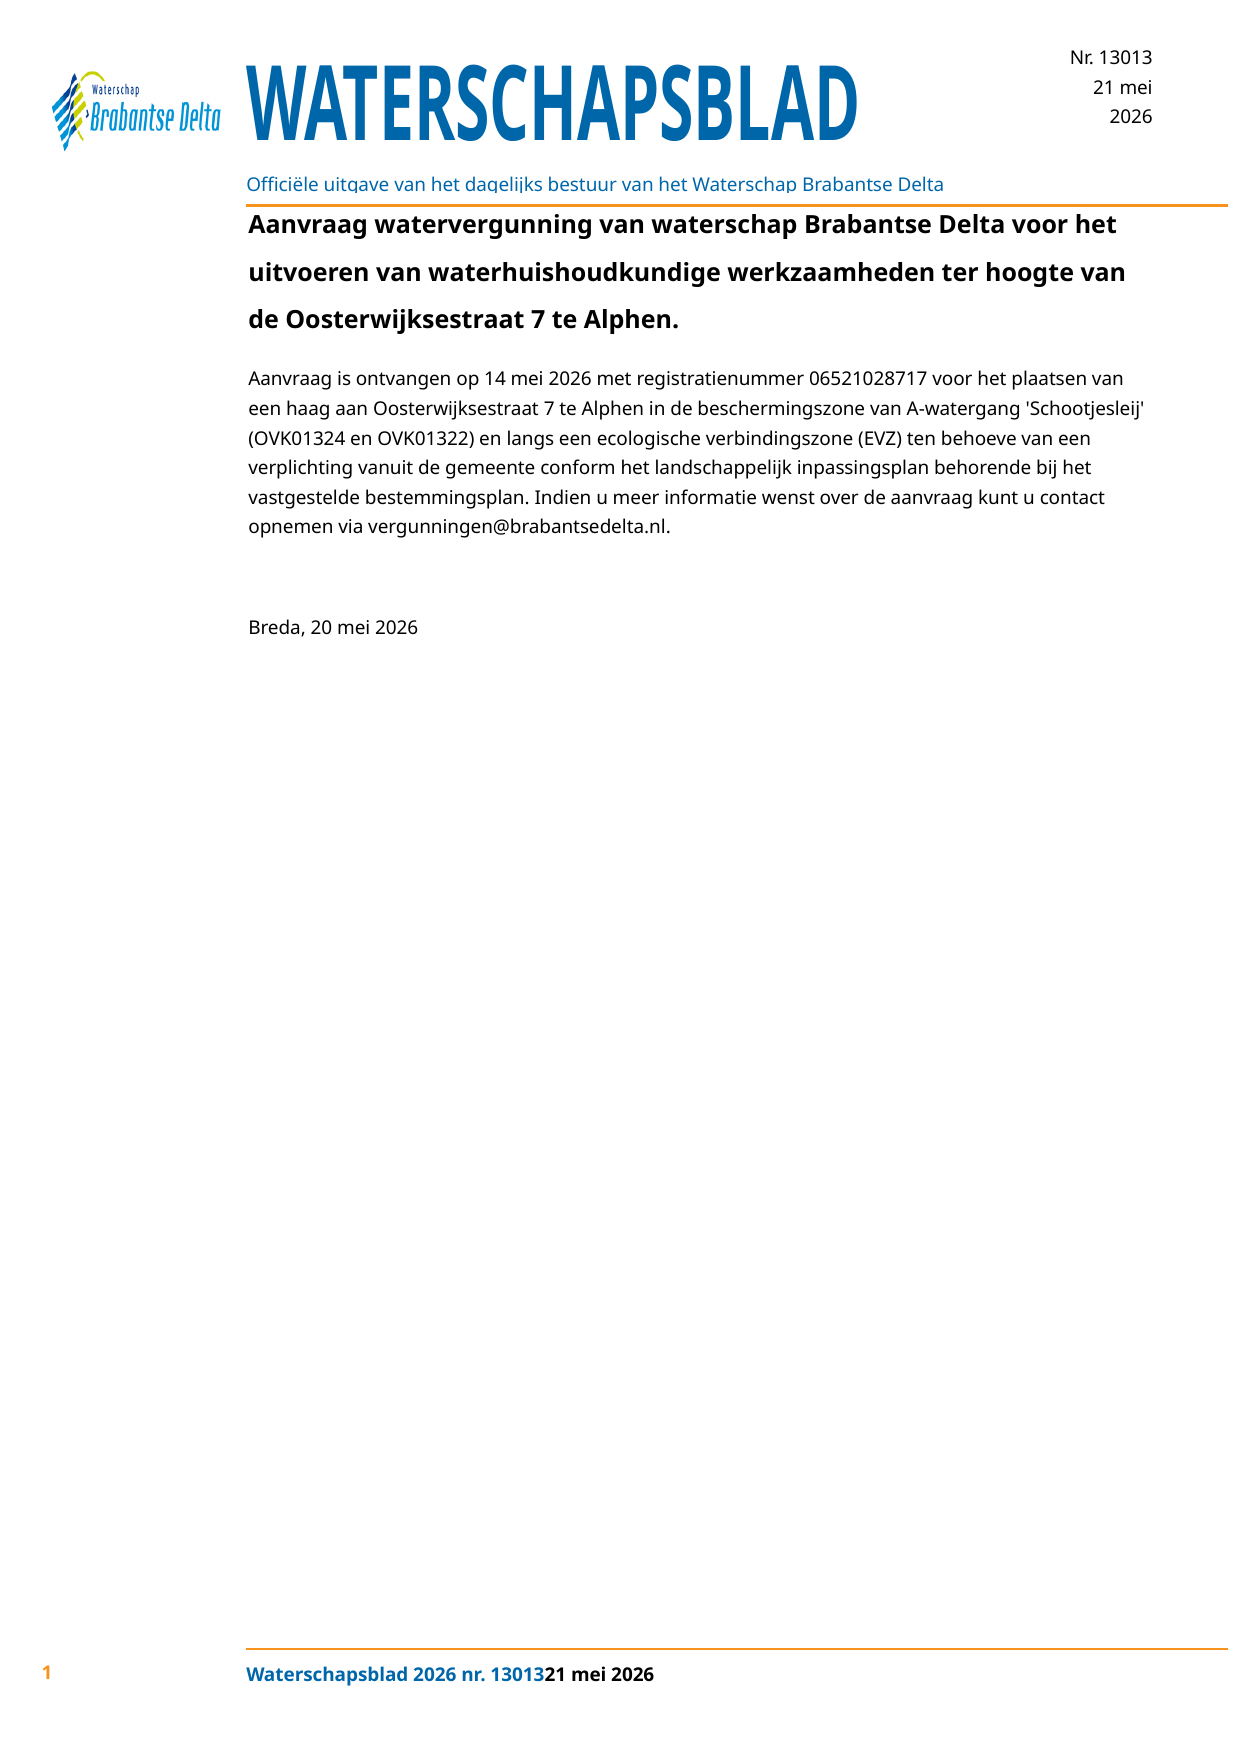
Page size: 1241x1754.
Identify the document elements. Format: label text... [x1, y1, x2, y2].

text Aanvraag is ontvangen op 14 mei 2026 met registratienummer 06521028717 voor het plaatsen van een haag aan Oosterwijksestraat 7 te Alphen in de beschermingszone van A-watergang 'Schootjesleij' (OVK01324 en OVK01322) en langs een ecologische verbindingszone (EVZ) ten behoeve van een verplichting vanuit de gemeente conform het landschappelijk inpassingsplan behorende bij het vastgestelde bestemmingsplan. Indien u meer informatie wenst over de aanvraag kunt u contact opnemen via vergunningen@brabantsedelta.nl. [248, 366, 1152, 539]
text Breda, 20 mei 2026 [248, 614, 1152, 640]
text Aanvraag watervergunning van waterschap Brabantse Delta voor het uitvoeren van waterhuishoudkundige werkzaamheden ter hoogte van de Oosterwijksestraat 7 te Alphen. [248, 207, 1152, 336]
picture [41, 47, 231, 172]
